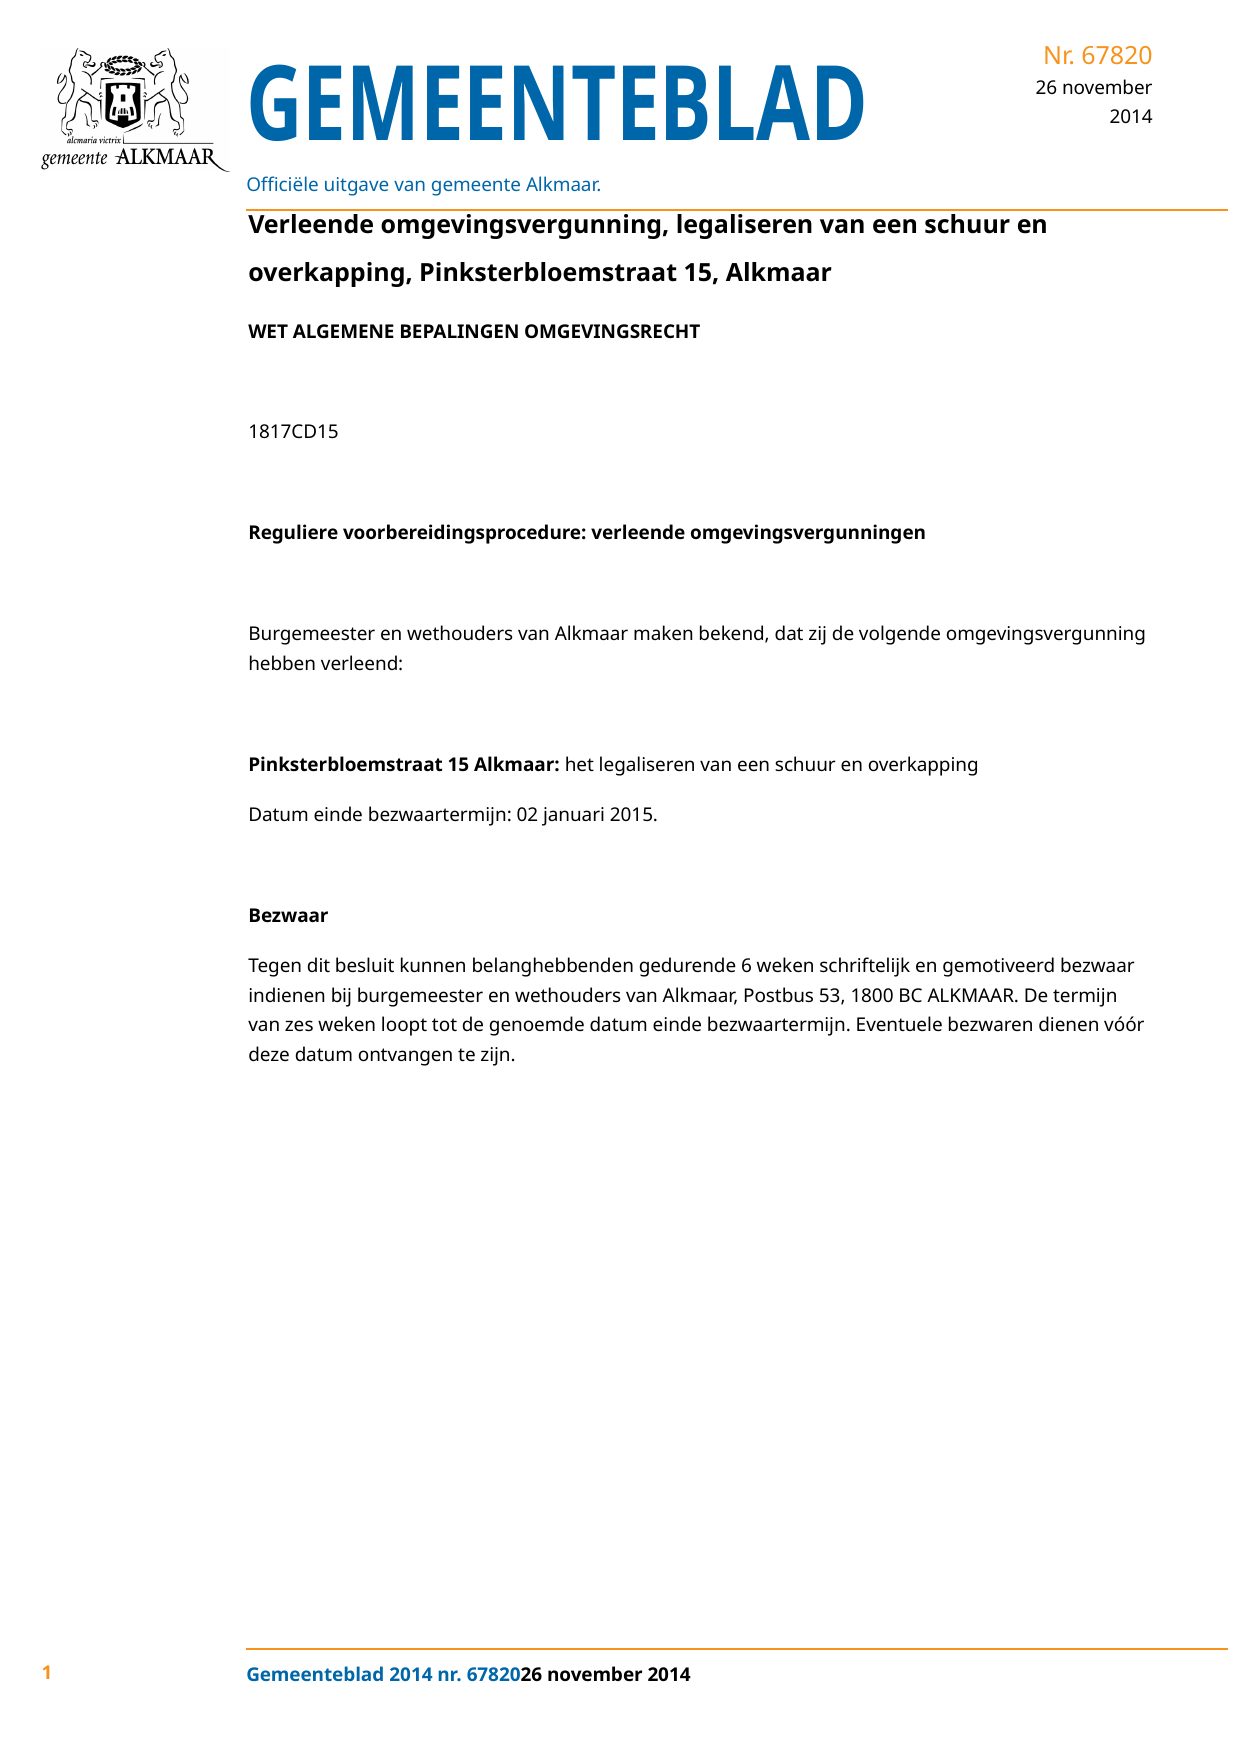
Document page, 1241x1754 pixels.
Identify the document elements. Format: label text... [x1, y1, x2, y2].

picture [41, 47, 231, 172]
text Verleende omgevingsvergunning, legaliseren van een schuur en overkapping, Pinksterbloemstraat 15, Alkmaar [248, 211, 1152, 288]
text Burgemeester en wethouders van Alkmaar maken bekend, dat zij de volgende omgevingsvergunning hebben verleend: [248, 620, 1152, 676]
text WET ALGEMENE BEPALINGEN OMGEVINGSRECHT [248, 318, 1152, 344]
text Tegen dit besluit kunnen belanghebbenden gedurende 6 weken schriftelijk en gemotiveerd bezwaar indienen bij burgemeester en wethouders van Alkmaar, Postbus 53, 1800 BC ALKMAAR. De termijn van zes weken loopt tot de genoemde datum einde bezwaartermijn. Eventuele bezwaren dienen vóór deze datum ontvangen te zijn. [248, 952, 1152, 1067]
text Reguliere voorbereidingsprocedure: verleende omgevingsvergunningen [248, 519, 1152, 545]
text Bezwaar [248, 902, 1152, 928]
text Datum einde bezwaartermijn: 02 januari 2015. [248, 801, 1152, 827]
text 1817CD15 [248, 419, 1152, 444]
text Pinksterbloemstraat 15 Alkmaar: het legaliseren van een schuur en overkapping [248, 751, 1152, 777]
